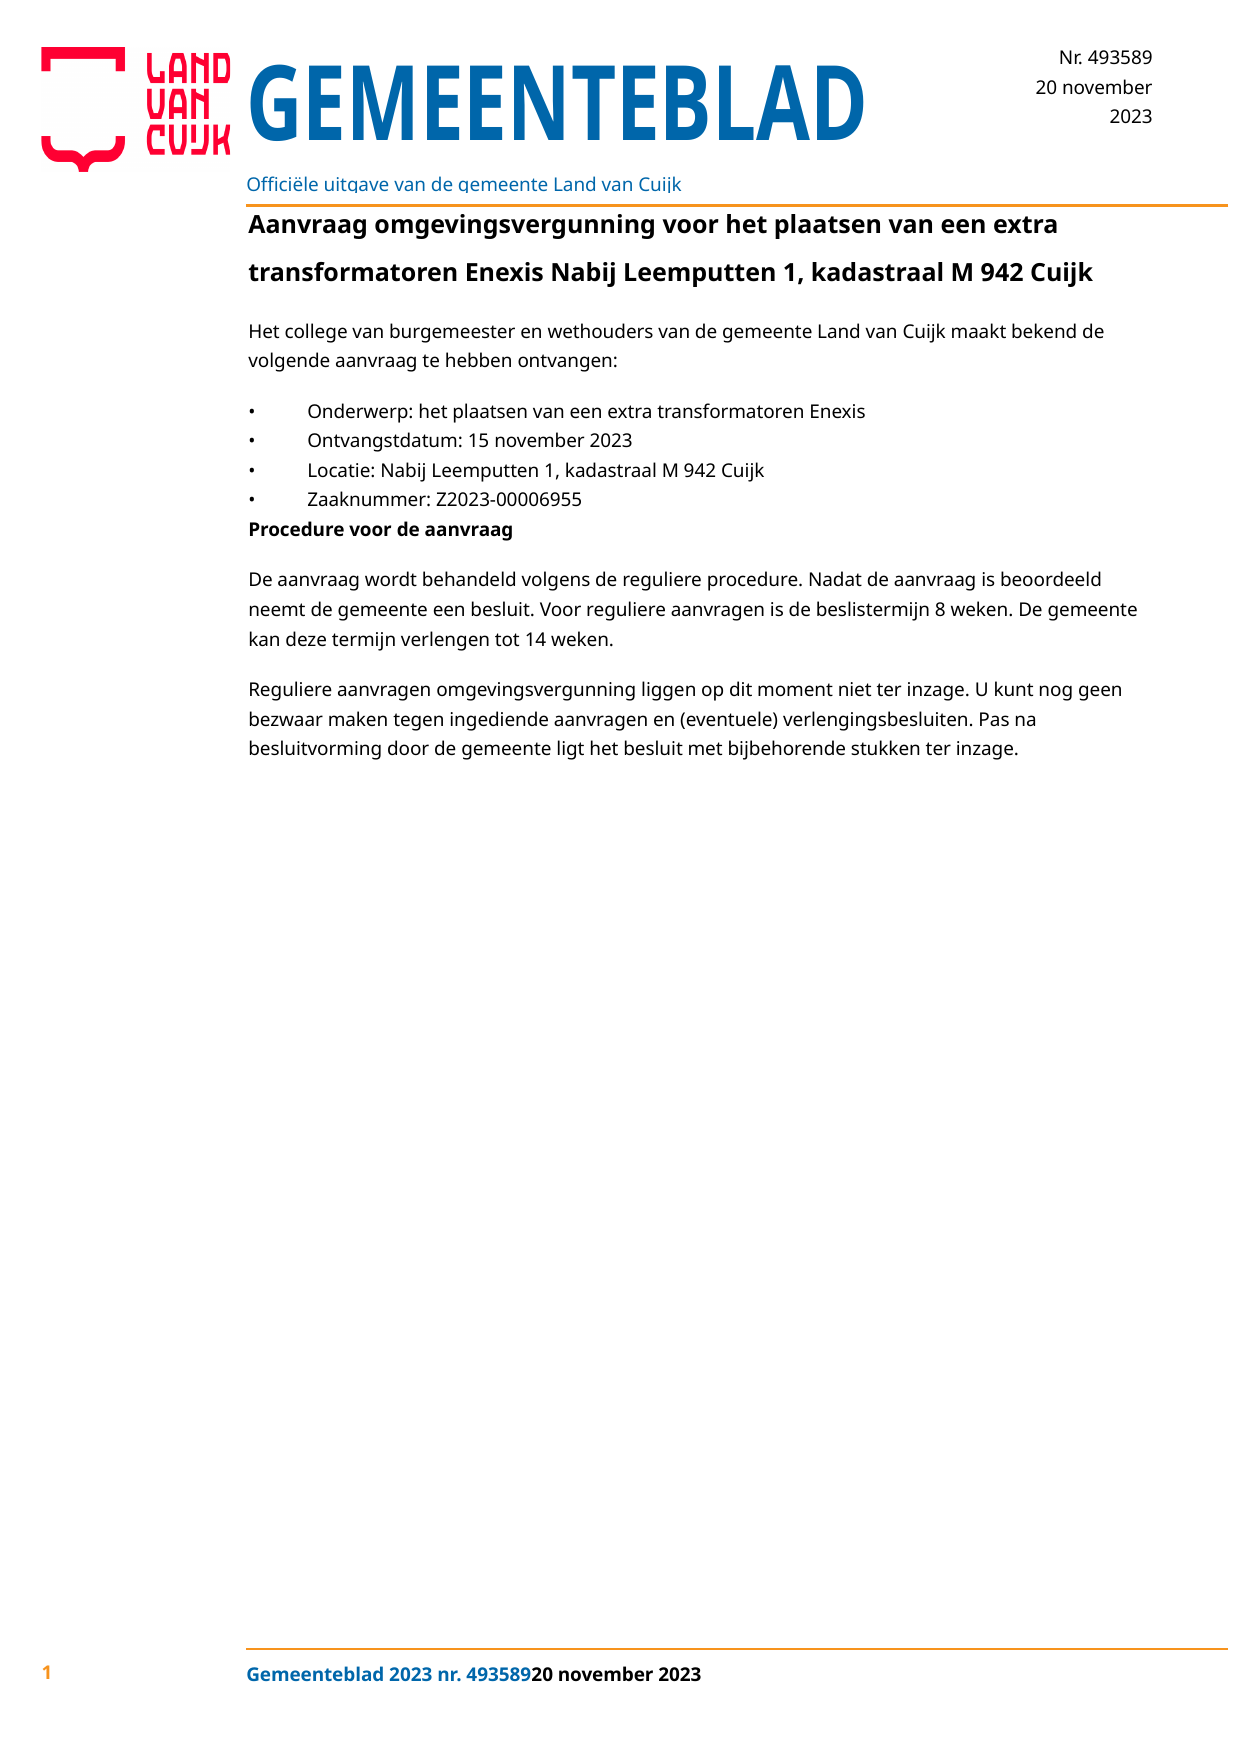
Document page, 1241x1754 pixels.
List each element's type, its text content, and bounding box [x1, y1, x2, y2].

text Procedure voor de aanvraag [248, 516, 1152, 542]
text De aanvraag wordt behandeld volgens de reguliere procedure. Nadat de aanvraag is beoordeeld neemt de gemeente een besluit. Voor reguliere aanvragen is de beslistermijn 8 weken. De gemeente kan deze termijn verlengen tot 14 weken. [248, 567, 1152, 652]
list Locatie: Nabij Leemputten 1, kadastraal M 942 Cuijk [248, 457, 1152, 483]
text Het college van burgemeester en wethouders van de gemeente Land van Cuijk maakt bekend de volgende aanvraag te hebben ontvangen: [248, 318, 1152, 373]
list Onderwerp: het plaatsen van een extra transformatoren Enexis [248, 398, 1152, 424]
picture [41, 47, 231, 172]
list Ontvangstdatum: 15 november 2023 [248, 427, 1152, 453]
text Reguliere aanvragen omgevingsvergunning liggen op dit moment niet ter inzage. U kunt nog geen bezwaar maken tegen ingediende aanvragen en (eventuele) verlengingsbesluiten. Pas na besluitvorming door de gemeente ligt het besluit met bijbehorende stukken ter inzage. [248, 676, 1152, 761]
list Zaaknummer: Z2023-00006955 [248, 487, 1152, 512]
text Aanvraag omgevingsvergunning voor het plaatsen van een extra transformatoren Enexis Nabij Leemputten 1, kadastraal M 942 Cuijk [248, 207, 1152, 288]
